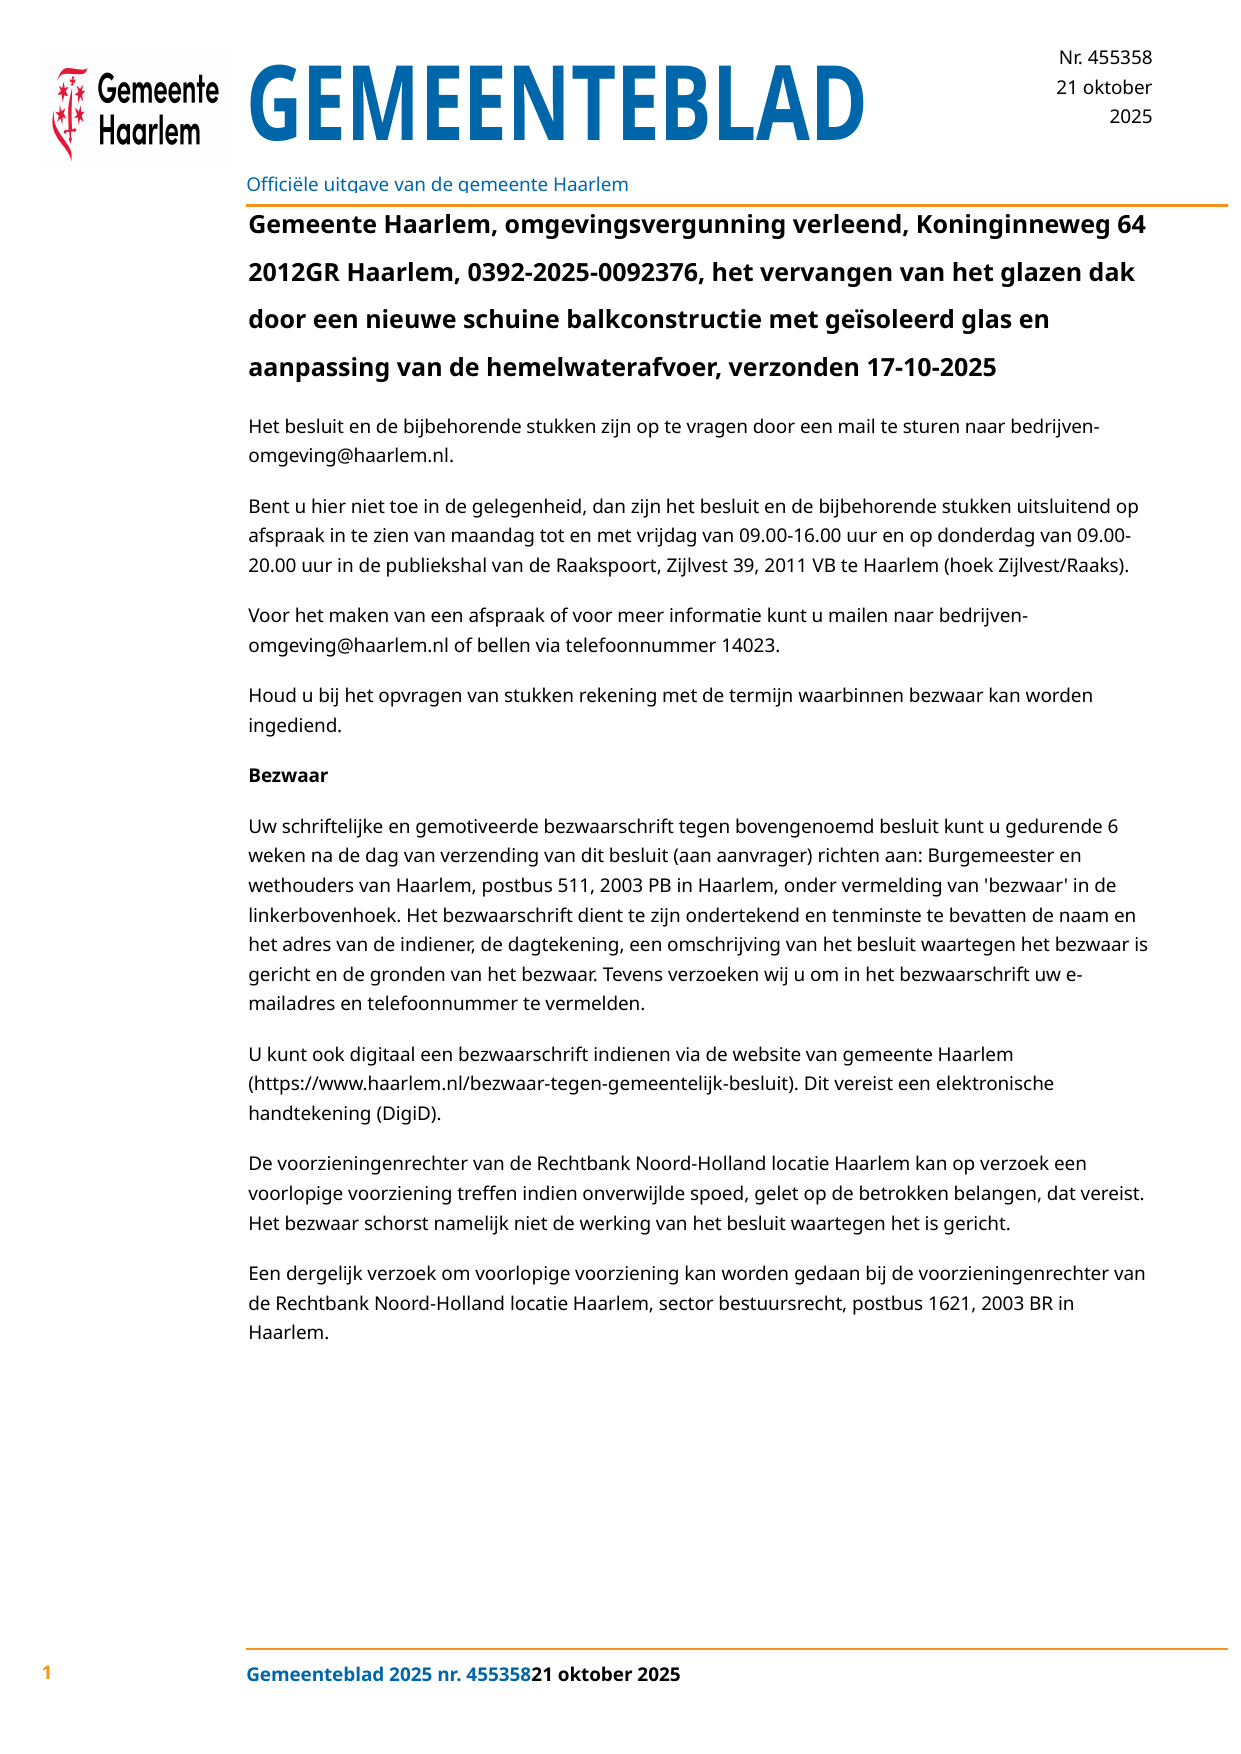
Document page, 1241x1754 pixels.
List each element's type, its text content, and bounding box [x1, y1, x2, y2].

text Gemeente Haarlem, omgevingsvergunning verleend, Koninginneweg 64 2012GR Haarlem, 0392-2025-0092376, het vervangen van het glazen dak door een nieuwe schuine balkconstructie met geïsoleerd glas en aanpassing van de hemelwaterafvoer, verzonden 17-10-2025 [248, 207, 1152, 384]
text U kunt ook digitaal een bezwaarschrift indienen via de website van gemeente Haarlem (https://www.haarlem.nl/bezwaar-tegen-gemeentelijk-besluit). Dit vereist een elektronische handtekening (DigiD). [248, 1041, 1152, 1126]
text Het besluit en de bijbehorende stukken zijn op te vragen door een mail te sturen naar bedrijven-omgeving@haarlem.nl. [248, 413, 1152, 468]
picture [41, 47, 231, 172]
text Uw schriftelijke en gemotiveerde bezwaarschrift tegen bovengenoemd besluit kunt u gedurende 6 weken na de dag van verzending van dit besluit (aan aanvrager) richten aan: Burgemeester en wethouders van Haarlem, postbus 511, 2003 PB in Haarlem, onder vermelding van 'bezwaar' in de linkerbovenhoek. Het bezwaarschrift dient te zijn ondertekend en tenminste te bevatten de naam en het adres van de indiener, de dagtekening, een omschrijving van het besluit waartegen het bezwaar is gericht en de gronden van het bezwaar. Tevens verzoeken wij u om in het bezwaarschrift uw e-mailadres en telefoonnummer te vermelden. [248, 813, 1152, 1016]
text Bent u hier niet toe in de gelegenheid, dan zijn het besluit en de bijbehorende stukken uitsluitend op afspraak in te zien van maandag tot en met vrijdag van 09.00-16.00 uur en op donderdag van 09.00-20.00 uur in de publiekshal van de Raakspoort, Zijlvest 39, 2011 VB te Haarlem (hoek Zijlvest/Raaks). [248, 493, 1152, 578]
text Voor het maken van een afspraak of voor meer informatie kunt u mailen naar bedrijven-omgeving@haarlem.nl of bellen via telefoonnummer 14023. [248, 603, 1152, 658]
text De voorzieningenrechter van de Rechtbank Noord-Holland locatie Haarlem kan op verzoek een voorlopige voorziening treffen indien onverwijlde spoed, gelet op de betrokken belangen, dat vereist. Het bezwaar schorst namelijk niet de werking van het besluit waartegen het is gericht. [248, 1151, 1152, 1236]
text Bezwaar [248, 763, 1152, 788]
text Een dergelijk verzoek om voorlopige voorziening kan worden gedaan bij de voorzieningenrechter van de Rechtbank Noord-Holland locatie Haarlem, sector bestuursrecht, postbus 1621, 2003 BR in Haarlem. [248, 1260, 1152, 1345]
text Houd u bij het opvragen van stukken rekening met de termijn waarbinnen bezwaar kan worden ingediend. [248, 683, 1152, 738]
